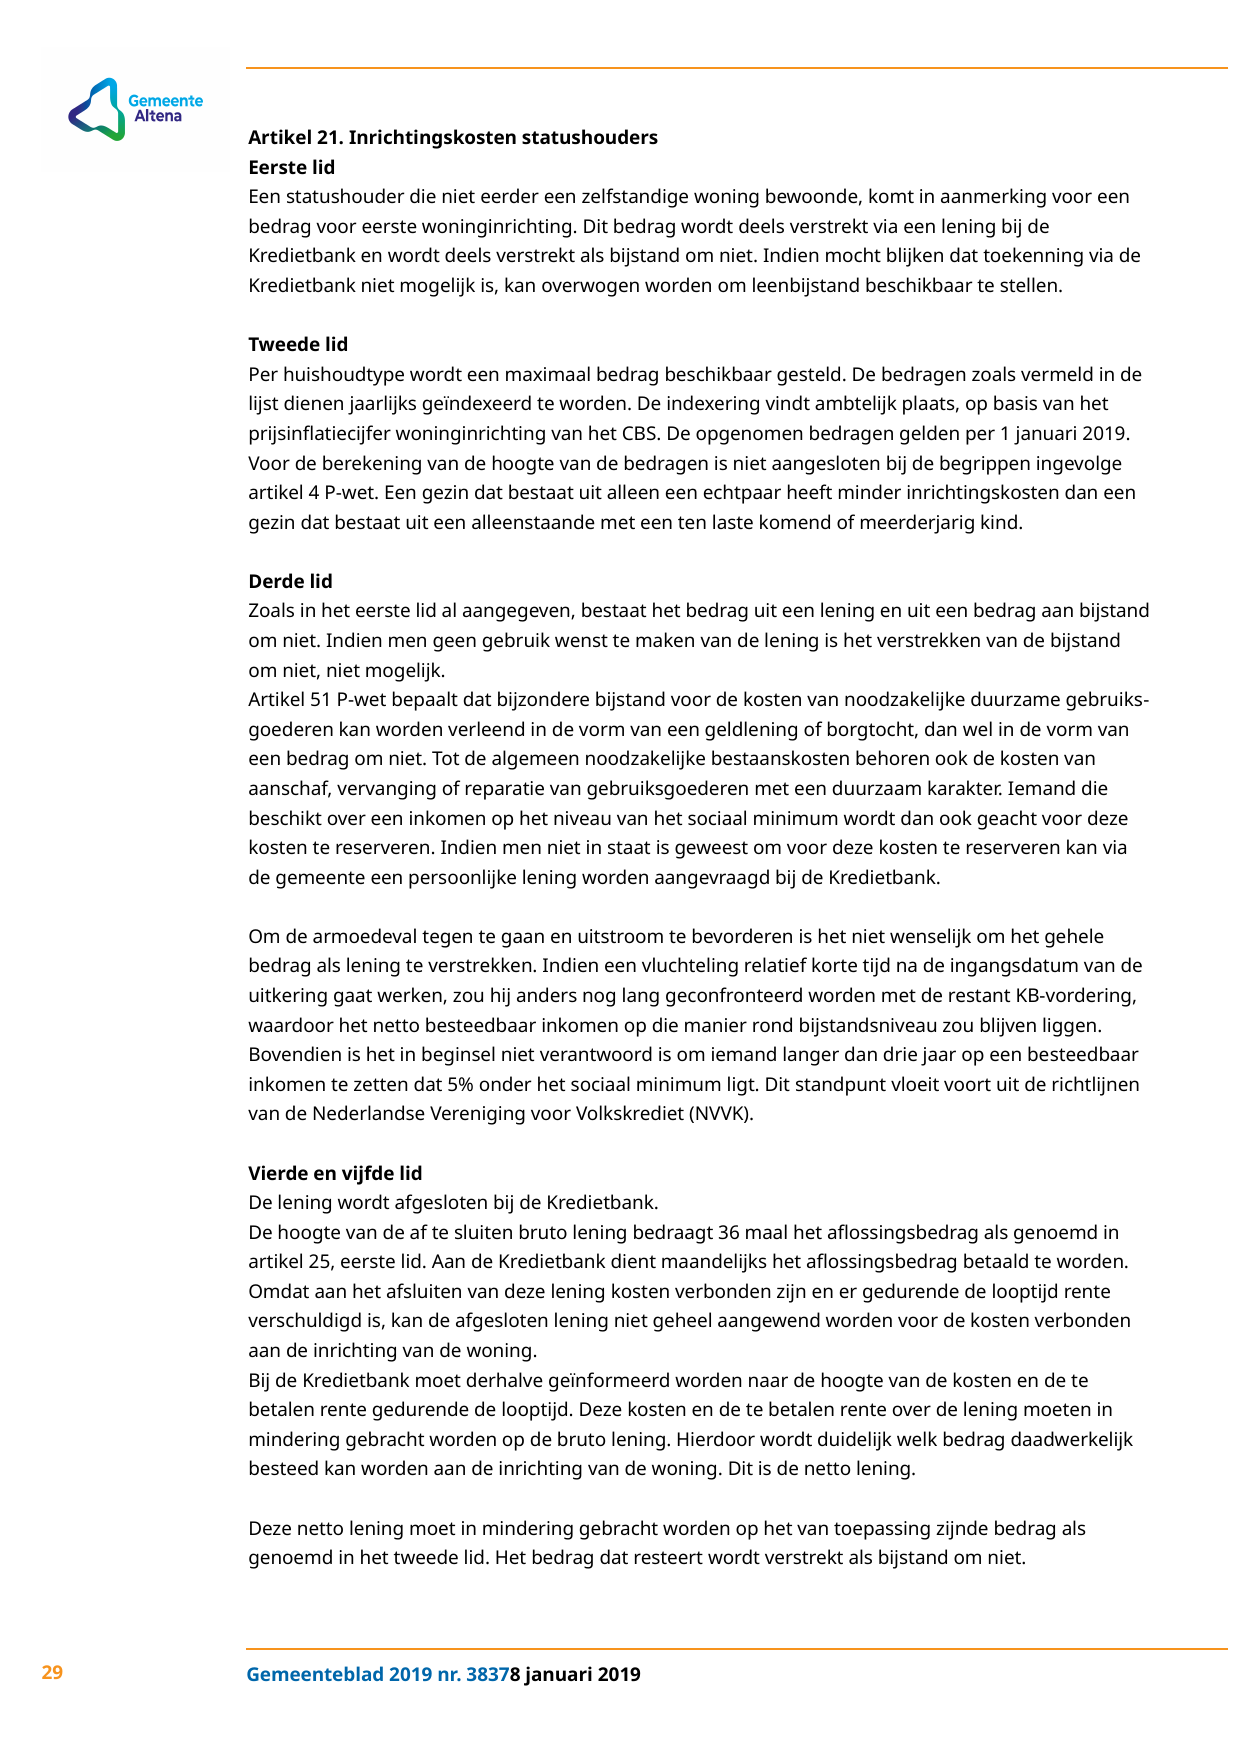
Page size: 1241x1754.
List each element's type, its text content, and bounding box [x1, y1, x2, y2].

text Artikel 21. Inrichtingskosten statushouders [248, 124, 1152, 150]
text Voor de berekening van de hoogte van de bedragen is niet aangesloten bij de begrippen ingevolge artikel 4 P-wet. Een gezin dat bestaat uit alleen een echtpaar heeft minder inrichtingskosten dan een gezin dat bestaat uit een alleenstaande met een ten laste komend of meerderjarig kind. [248, 450, 1152, 535]
text Omdat aan het afsluiten van deze lening kosten verbonden zijn en er gedurende de looptijd rente verschuldigd is, kan de afgesloten lening niet geheel aangewend worden voor de kosten verbonden aan de inrichting van de woning. [248, 1278, 1152, 1363]
text De lening wordt afgesloten bij de Kredietbank. [248, 1189, 1152, 1215]
text Deze netto lening moet in mindering gebracht worden op het van toepassing zijnde bedrag als genoemd in het tweede lid. Het bedrag dat resteert wordt verstrekt als bijstand om niet. [248, 1515, 1152, 1570]
text Zoals in het eerste lid al aangegeven, bestaat het bedrag uit een lening en uit een bedrag aan bijstand om niet. Indien men geen gebruik wenst te maken van de lening is het verstrekken van de bijstand om niet, niet mogelijk. [248, 598, 1152, 683]
text Om de armoedeval tegen te gaan en uitstroom te bevorderen is het niet wenselijk om het gehele bedrag als lening te verstrekken. Indien een vluchteling relatief korte tijd na de ingangsdatum van de uitkering gaat werken, zou hij anders nog lang geconfronteerd worden met de restant KB-vordering, waardoor het netto besteedbaar inkomen op die manier rond bijstandsniveau zou blijven liggen. [248, 923, 1152, 1038]
text Een statushouder die niet eerder een zelfstandige woning bewoonde, komt in aanmerking voor een bedrag voor eerste woninginrichting. Dit bedrag wordt deels verstrekt via een lening bij de Kredietbank en wordt deels verstrekt als bijstand om niet. Indien mocht blijken dat toekenning via de Kredietbank niet mogelijk is, kan overwogen worden om leenbijstand beschikbaar te stellen. [248, 183, 1152, 298]
text Eerste lid [248, 154, 1152, 180]
text Per huishoudtype wordt een maximaal bedrag beschikbaar gesteld. De bedragen zoals vermeld in de lijst dienen jaarlijks geïndexeerd te worden. De indexering vindt ambtelijk plaats, op basis van het prijsinflatiecijfer woninginrichting van het CBS. De opgenomen bedragen gelden per 1 januari 2019. [248, 361, 1152, 446]
text Bij de Kredietbank moet derhalve geïnformeerd worden naar de hoogte van de kosten en de te betalen rente gedurende de looptijd. Deze kosten en de te betalen rente over de lening moeten in mindering gebracht worden op de bruto lening. Hierdoor wordt duidelijk welk bedrag daadwerkelijk besteed kan worden aan de inrichting van de woning. Dit is de netto lening. [248, 1367, 1152, 1481]
text Vierde en vijfde lid [248, 1160, 1152, 1186]
text Bovendien is het in beginsel niet verantwoord is om iemand langer dan drie jaar op een be­steed­baar inkomen te zetten dat 5% onder het sociaal minimum ligt. Dit standpunt vloeit voort uit de richtlijnen van de Nederlandse Vereniging voor Volkskrediet (NVVK). [248, 1041, 1152, 1126]
text De hoogte van de af te sluiten bruto lening bedraagt 36 maal het aflossingsbedrag als genoemd in artikel 25, eerste lid. Aan de Kredietbank dient maandelijks het aflossingsbedrag betaald te worden. [248, 1219, 1152, 1274]
picture [41, 47, 231, 172]
text Tweede lid [248, 331, 1152, 357]
text Artikel 51 P-wet bepaalt dat bijzondere bijstand voor de kosten van noodzakelijke duurzame gebruiks­goederen kan worden verleend in de vorm van een geldlening of borgtocht, dan wel in de vorm van een bedrag om niet. Tot de algemeen noodzakelijke bestaanskosten behoren ook de kosten van aanschaf, vervanging of reparatie van gebruiksgoederen met een duurzaam karakter. Iemand die beschikt over een inkomen op het niveau van het sociaal minimum wordt dan ook geacht voor deze kosten te reserveren. Indien men niet in staat is geweest om voor deze kosten te reserveren kan via de gemeente een persoonlijke lening worden aangevraagd bij de Kredietbank. [248, 686, 1152, 890]
text Derde lid [248, 568, 1152, 594]
